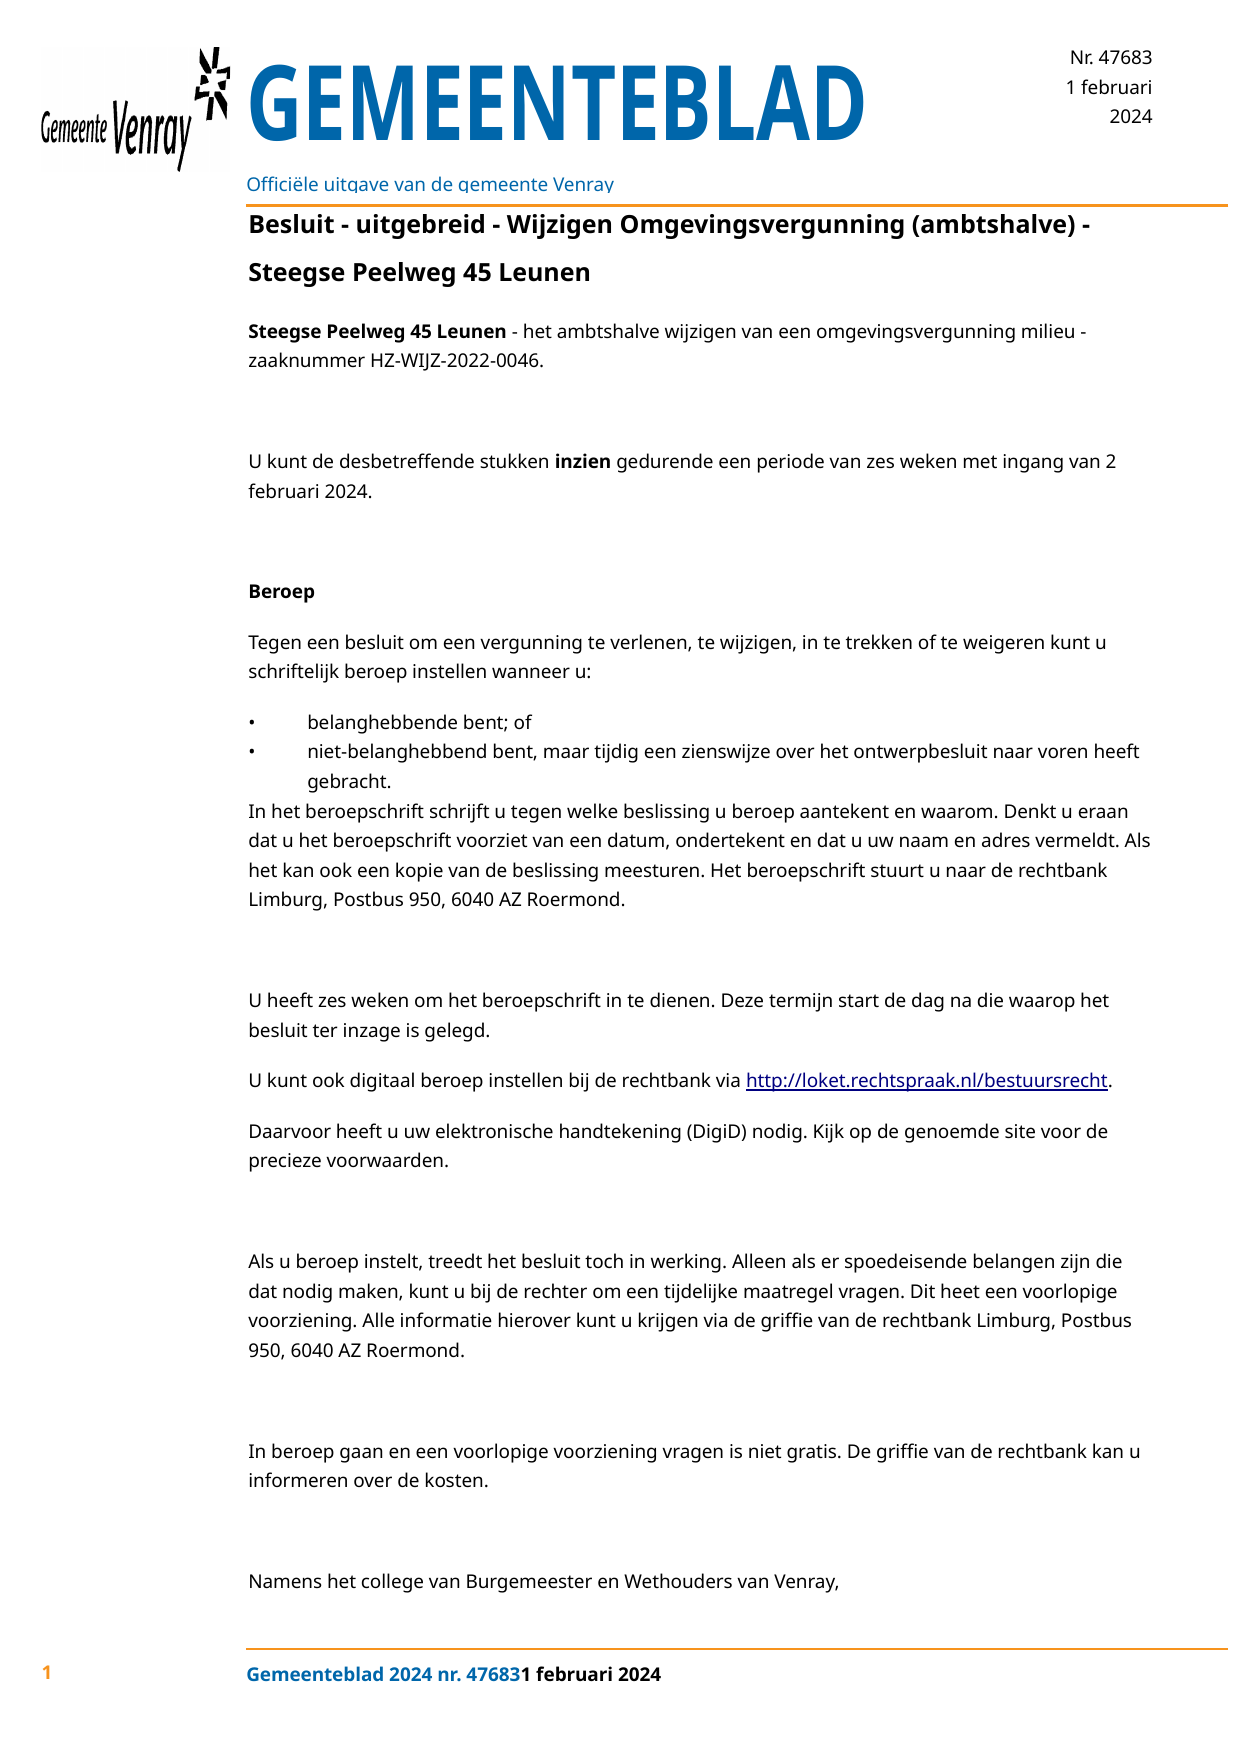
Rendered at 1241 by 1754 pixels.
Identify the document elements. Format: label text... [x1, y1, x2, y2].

text U heeft zes weken om het beroepschrift in te dienen. Deze termijn start de dag na die waarop het besluit ter inzage is gelegd. [248, 987, 1152, 1043]
list niet-belanghebbend bent, maar tijdig een zienswijze over het ontwerpbesluit naar voren heeft gebracht. [248, 739, 1152, 794]
text Beroep [248, 579, 1152, 604]
text U kunt de desbetreffende stukken inzien gedurende een periode van zes weken met ingang van 2 februari 2024. [248, 448, 1152, 504]
text Steegse Peelweg 45 Leunen - het ambtshalve wijzigen van een omgevingsvergunning milieu - zaaknummer HZ-WIJZ-2022-0046. [248, 318, 1152, 373]
text Namens het college van Burgemeester en Wethouders van Venray, [248, 1568, 1152, 1594]
text Tegen een besluit om een vergunning te verlenen, te wijzigen, in te trekken of te weigeren kunt u schriftelijk beroep instellen wanneer u: [248, 629, 1152, 684]
text Als u beroep instelt, treedt het besluit toch in werking. Alleen als er spoedeisende belangen zijn die dat nodig maken, kunt u bij de rechter om een tijdelijke maatregel vragen. Dit heet een voorlopige voorziening. Alle informatie hierover kunt u krijgen via de griffie van de rechtbank Limburg, Postbus 950, 6040 AZ Roermond. [248, 1248, 1152, 1363]
list belanghebbende bent; of [248, 709, 1152, 735]
text U kunt ook digitaal beroep instellen bij de rechtbank via http://loket.rechtspraak.nl/bestuursrecht. [248, 1067, 1152, 1093]
text In beroep gaan en een voorlopige voorziening vragen is niet gratis. De griffie van de rechtbank kan u informeren over de kosten. [248, 1438, 1152, 1493]
picture [41, 47, 231, 172]
text Daarvoor heeft u uw elektronische handtekening (DigiD) nodig. Kijk op de genoemde site voor de precieze voorwaarden. [248, 1118, 1152, 1173]
text Besluit - uitgebreid - Wijzigen Omgevingsvergunning (ambtshalve) - Steegse Peelweg 45 Leunen [248, 207, 1152, 288]
text In het beroepschrift schrijft u tegen welke beslissing u beroep aantekent en waarom. Denkt u eraan dat u het beroepschrift voorziet van een datum, ondertekent en dat u uw naam en adres vermeldt. Als het kan ook een kopie van de beslissing meesturen. Het beroepschrift stuurt u naar de rechtbank Limburg, Postbus 950, 6040 AZ Roermond. [248, 798, 1152, 912]
